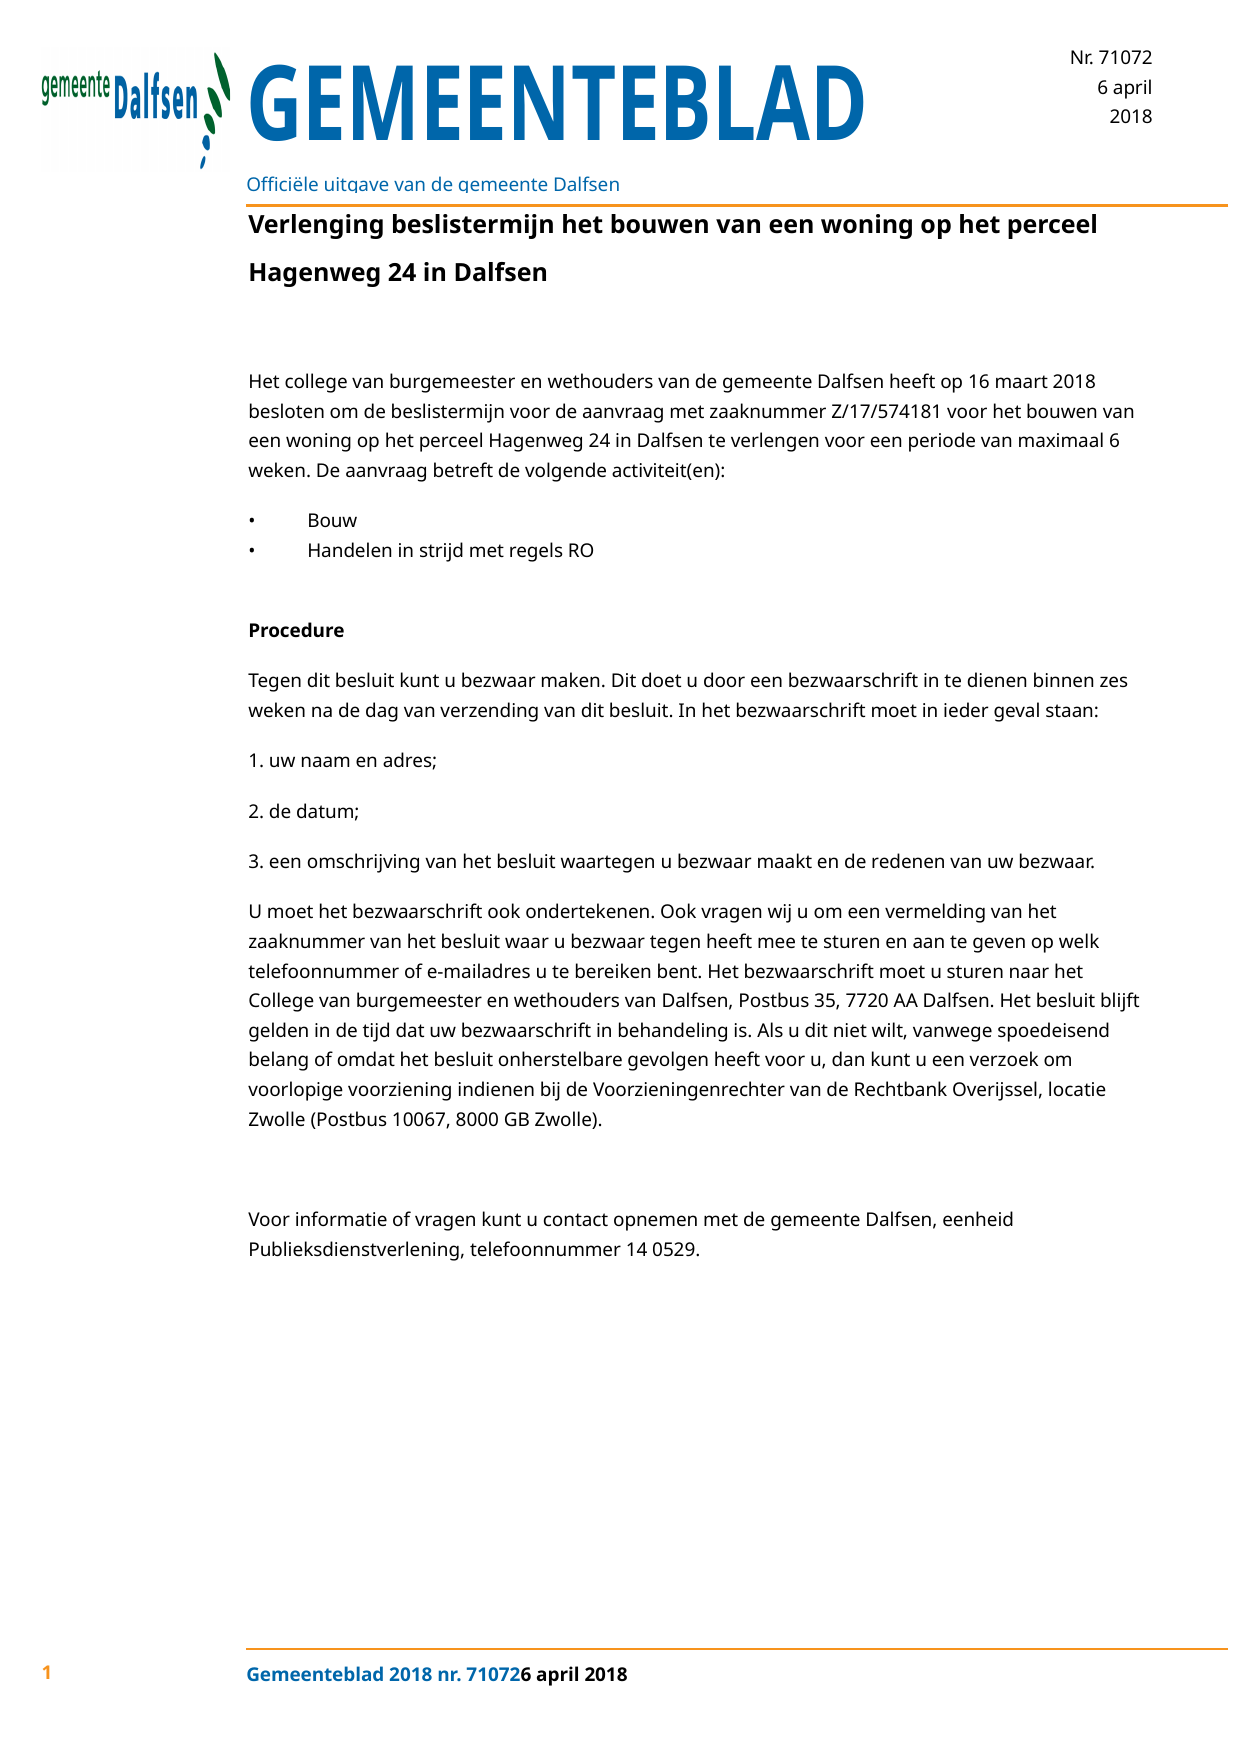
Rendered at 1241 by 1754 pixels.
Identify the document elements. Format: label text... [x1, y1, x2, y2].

picture [41, 47, 231, 172]
text Tegen dit besluit kunt u bezwaar maken. Dit doet u door een bezwaarschrift in te dienen binnen zes weken na de dag van verzending van dit besluit. In het bezwaarschrift moet in ieder geval staan: [248, 667, 1152, 723]
text Voor informatie of vragen kunt u contact opnemen met de gemeente Dalfsen, eenheid Publieksdienstverlening, telefoonnummer 14 0529. [248, 1207, 1152, 1262]
list Handelen in strijd met regels RO [248, 537, 1152, 563]
text 3. een omschrijving van het besluit waartegen u bezwaar maakt en de redenen van uw bezwaar. [248, 848, 1152, 874]
text Het college van burgemeester en wethouders van de gemeente Dalfsen heeft op 16 maart 2018 besloten om de beslistermijn voor de aanvraag met zaaknummer Z/17/574181 voor het bouwen van een woning op het perceel Hagenweg 24 in Dalfsen te verlengen voor een periode van maximaal 6 weken. De aanvraag betreft de volgende activiteit(en): [248, 368, 1152, 483]
list Bouw [248, 507, 1152, 533]
text Verlenging beslistermijn het bouwen van een woning op het perceel Hagenweg 24 in Dalfsen [248, 207, 1152, 288]
text U moet het bezwaarschrift ook ondertekenen. Ook vragen wij u om een vermelding van het zaaknummer van het besluit waar u bezwaar tegen heeft mee te sturen en aan te geven op welk telefoonnummer of e-mailadres u te bereiken bent. Het bezwaarschrift moet u sturen naar het College van burgemeester en wethouders van Dalfsen, Postbus 35, 7720 AA Dalfsen. Het besluit blijft gelden in de tijd dat uw bezwaarschrift in behandeling is. Als u dit niet wilt, vanwege spoedeisend belang of omdat het besluit onherstelbare gevolgen heeft voor u, dan kunt u een verzoek om voorlopige voorziening indienen bij de Voorzieningenrechter van de Rechtbank Overijssel, locatie Zwolle (Postbus 10067, 8000 GB Zwolle). [248, 899, 1152, 1132]
text 2. de datum; [248, 798, 1152, 824]
text Procedure [248, 617, 1152, 643]
text 1. uw naam en adres; [248, 747, 1152, 773]
